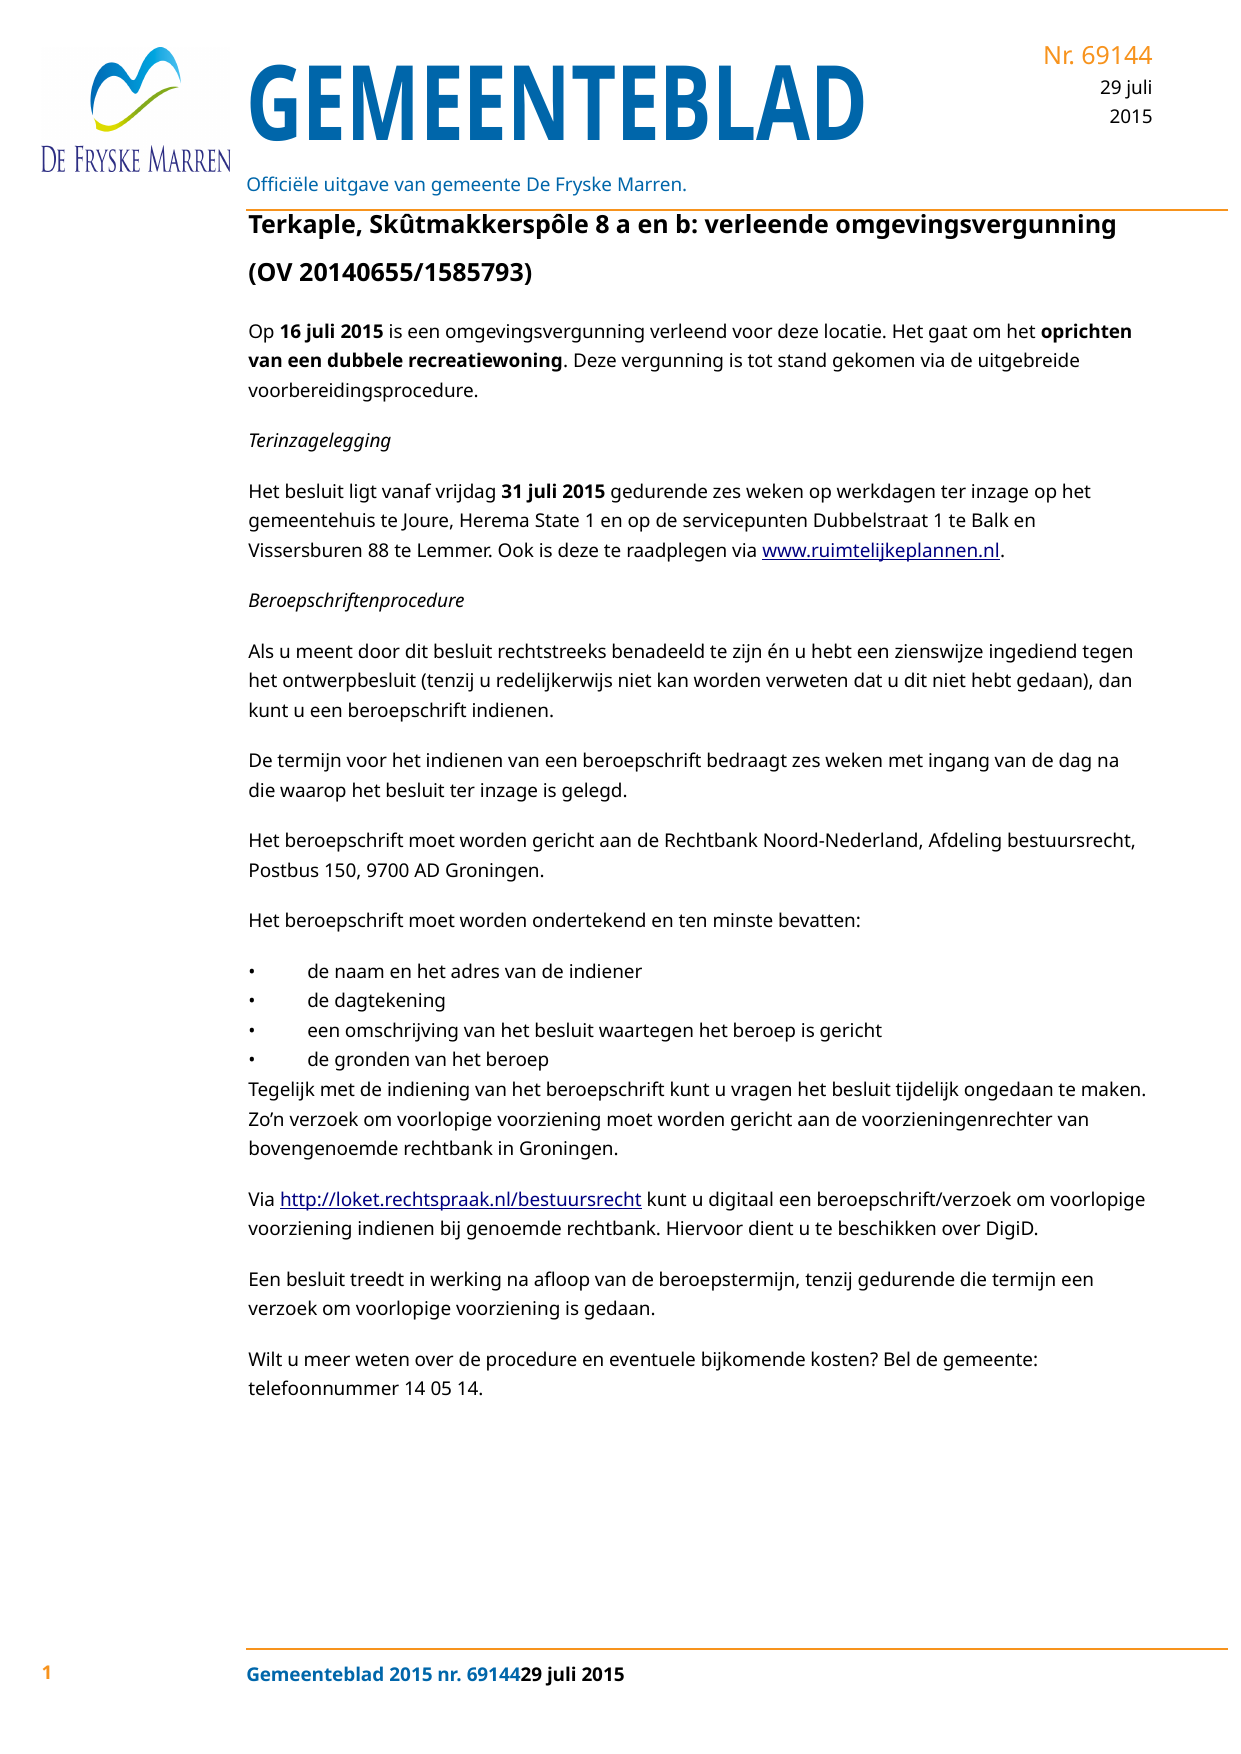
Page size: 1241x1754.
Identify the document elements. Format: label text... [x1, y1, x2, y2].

text Het beroepschrift moet worden ondertekend en ten minste bevatten: [248, 907, 1152, 933]
text De termijn voor het indienen van een beroepschrift bedraagt zes weken met ingang van de dag na die waarop het besluit ter inzage is gelegd. [248, 747, 1152, 803]
list de gronden van het beroep [248, 1047, 1152, 1072]
text Als u meent door dit besluit rechtstreeks benadeeld te zijn én u hebt een zienswijze ingediend tegen het ontwerpbesluit (tenzij u redelijkerwijs niet kan worden verweten dat u dit niet hebt gedaan), dan kunt u een beroepschrift indienen. [248, 638, 1152, 723]
text Het besluit ligt vanaf vrijdag 31 juli 2015 gedurende zes weken op werkdagen ter inzage op het gemeentehuis te Joure, Herema State 1 en op de servicepunten Dubbelstraat 1 te Balk en Vissersburen 88 te Lemmer. Ook is deze te raadplegen via www.ruimtelijkeplannen.nl. [248, 478, 1152, 563]
text Via http://loket.rechtspraak.nl/bestuursrecht kunt u digitaal een beroepschrift/verzoek om voorlopige voorziening indienen bij genoemde rechtbank. Hiervoor dient u te beschikken over DigiD. [248, 1186, 1152, 1241]
text Terkaple, Skûtmakkerspôle 8 a en b: verleende omgevingsvergunning (OV 20140655/1585793) [248, 211, 1152, 288]
text Wilt u meer weten over de procedure en eventuele bijkomende kosten? Bel de gemeente: telefoonnummer 14 05 14. [248, 1346, 1152, 1401]
text Terinzagelegging [248, 427, 1152, 453]
list de naam en het adres van de indiener [248, 958, 1152, 984]
list de dagtekening [248, 987, 1152, 1013]
text Een besluit treedt in werking na afloop van de beroepstermijn, tenzij gedurende die termijn een verzoek om voorlopige voorziening is gedaan. [248, 1266, 1152, 1321]
picture [41, 47, 231, 172]
text Beroepschriftenprocedure [248, 587, 1152, 613]
text Het beroepschrift moet worden gericht aan de Rechtbank Noord-Nederland, Afdeling bestuursrecht, Postbus 150, 9700 AD Groningen. [248, 827, 1152, 883]
text Op 16 juli 2015 is een omgevingsvergunning verleend voor deze locatie. Het gaat om het oprichten van een dubbele recreatiewoning. Deze vergunning is tot stand gekomen via de uitgebreide voorbereidingsprocedure. [248, 318, 1152, 403]
list een omschrijving van het besluit waartegen het beroep is gericht [248, 1017, 1152, 1043]
text Tegelijk met de indiening van het beroepschrift kunt u vragen het besluit tijdelijk ongedaan te maken. Zo’n verzoek om voorlopige voorziening moet worden gericht aan de voorzieningenrechter van bovengenoemde rechtbank in Groningen. [248, 1076, 1152, 1161]
